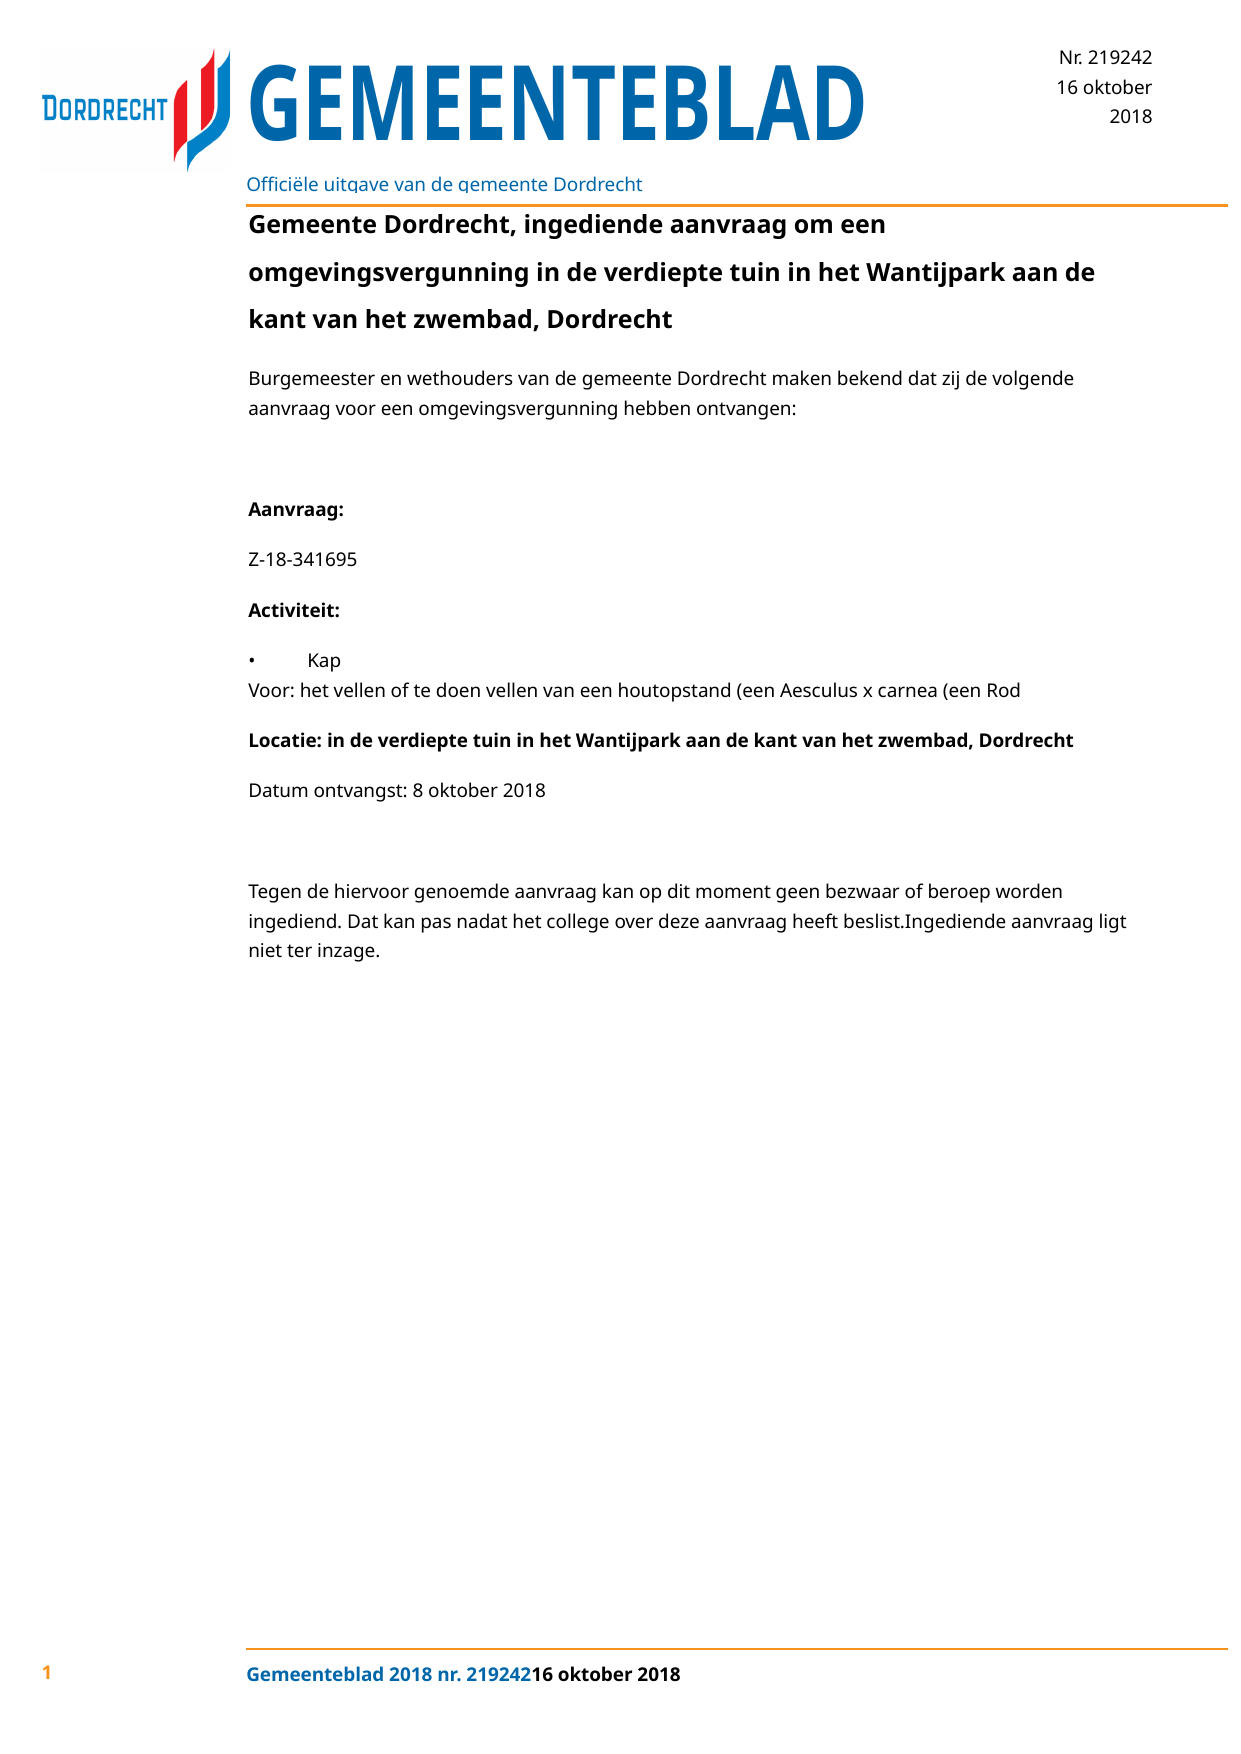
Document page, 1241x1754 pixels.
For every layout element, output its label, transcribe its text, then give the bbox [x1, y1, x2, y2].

text Voor: het vellen of te doen vellen van een houtopstand (een Aesculus x carnea (een Rod [248, 677, 1152, 702]
text Aanvraag: [248, 496, 1152, 522]
text Z-18-341695 [248, 546, 1152, 572]
picture [41, 47, 231, 172]
text Activiteit: [248, 597, 1152, 622]
text Burgemeester en wethouders van de gemeente Dordrecht maken bekend dat zij de volgende aanvraag voor een omgevingsvergunning hebben ontvangen: [248, 366, 1152, 421]
text Locatie: in de verdiepte tuin in het Wantijpark aan de kant van het zwembad, Dordrecht [248, 727, 1152, 753]
text Gemeente Dordrecht, ingediende aanvraag om een omgevingsvergunning in de verdiepte tuin in het Wantijpark aan de kant van het zwembad, Dordrecht [248, 207, 1152, 336]
text Tegen de hiervoor genoemde aanvraag kan op dit moment geen bezwaar of beroep worden ingediend. Dat kan pas nadat het college over deze aanvraag heeft beslist.Ingediende aanvraag ligt niet ter inzage. [248, 878, 1152, 963]
text Datum ontvangst: 8 oktober 2018 [248, 778, 1152, 803]
list Kap [248, 647, 1152, 673]
